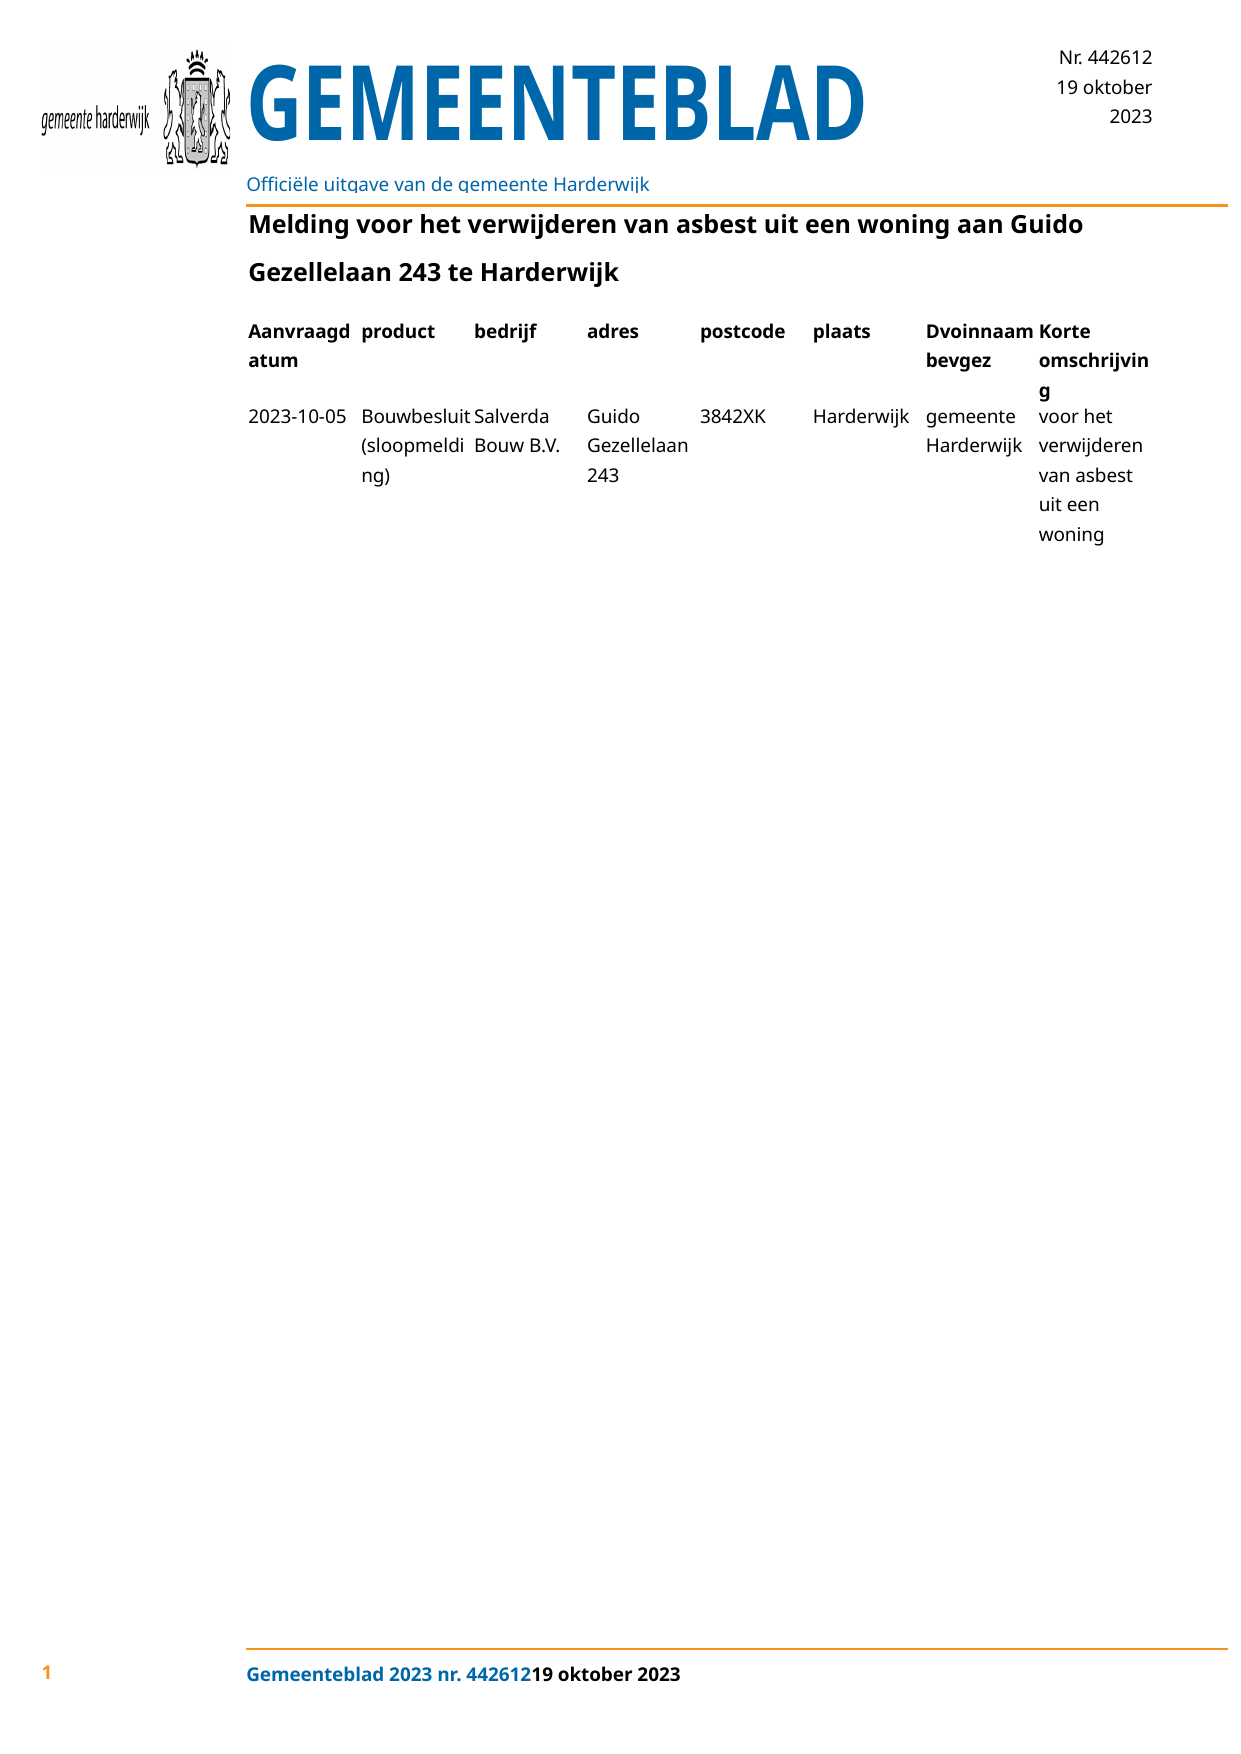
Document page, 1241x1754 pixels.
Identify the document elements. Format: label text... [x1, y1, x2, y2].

table_cell Salverda Bouw B.V. [474, 403, 587, 547]
table_header Aanvraagdatum [248, 318, 361, 403]
table_header Korte omschrijving [1039, 318, 1152, 403]
table_cell 3842XK [700, 403, 813, 547]
table_header adres [587, 318, 700, 403]
table_cell Guido Gezellelaan 243 [587, 403, 700, 547]
table_cell 2023-10-05 [248, 403, 361, 547]
table_cell Bouwbesluit (sloopmelding) [361, 403, 474, 547]
text Melding voor het verwijderen van asbest uit een woning aan Guido Gezellelaan 243 te Harderwijk [248, 207, 1152, 288]
table_cell gemeente Harderwijk [926, 403, 1038, 547]
table_header postcode [700, 318, 813, 403]
table_header bedrijf [474, 318, 587, 403]
table_cell Harderwijk [813, 403, 926, 547]
table_header plaats [813, 318, 926, 403]
table_header Dvoinnaambevgez [926, 318, 1038, 403]
table_header product [361, 318, 474, 403]
picture [41, 47, 231, 172]
table_cell voor het verwijderen van asbest uit een woning [1039, 403, 1152, 547]
